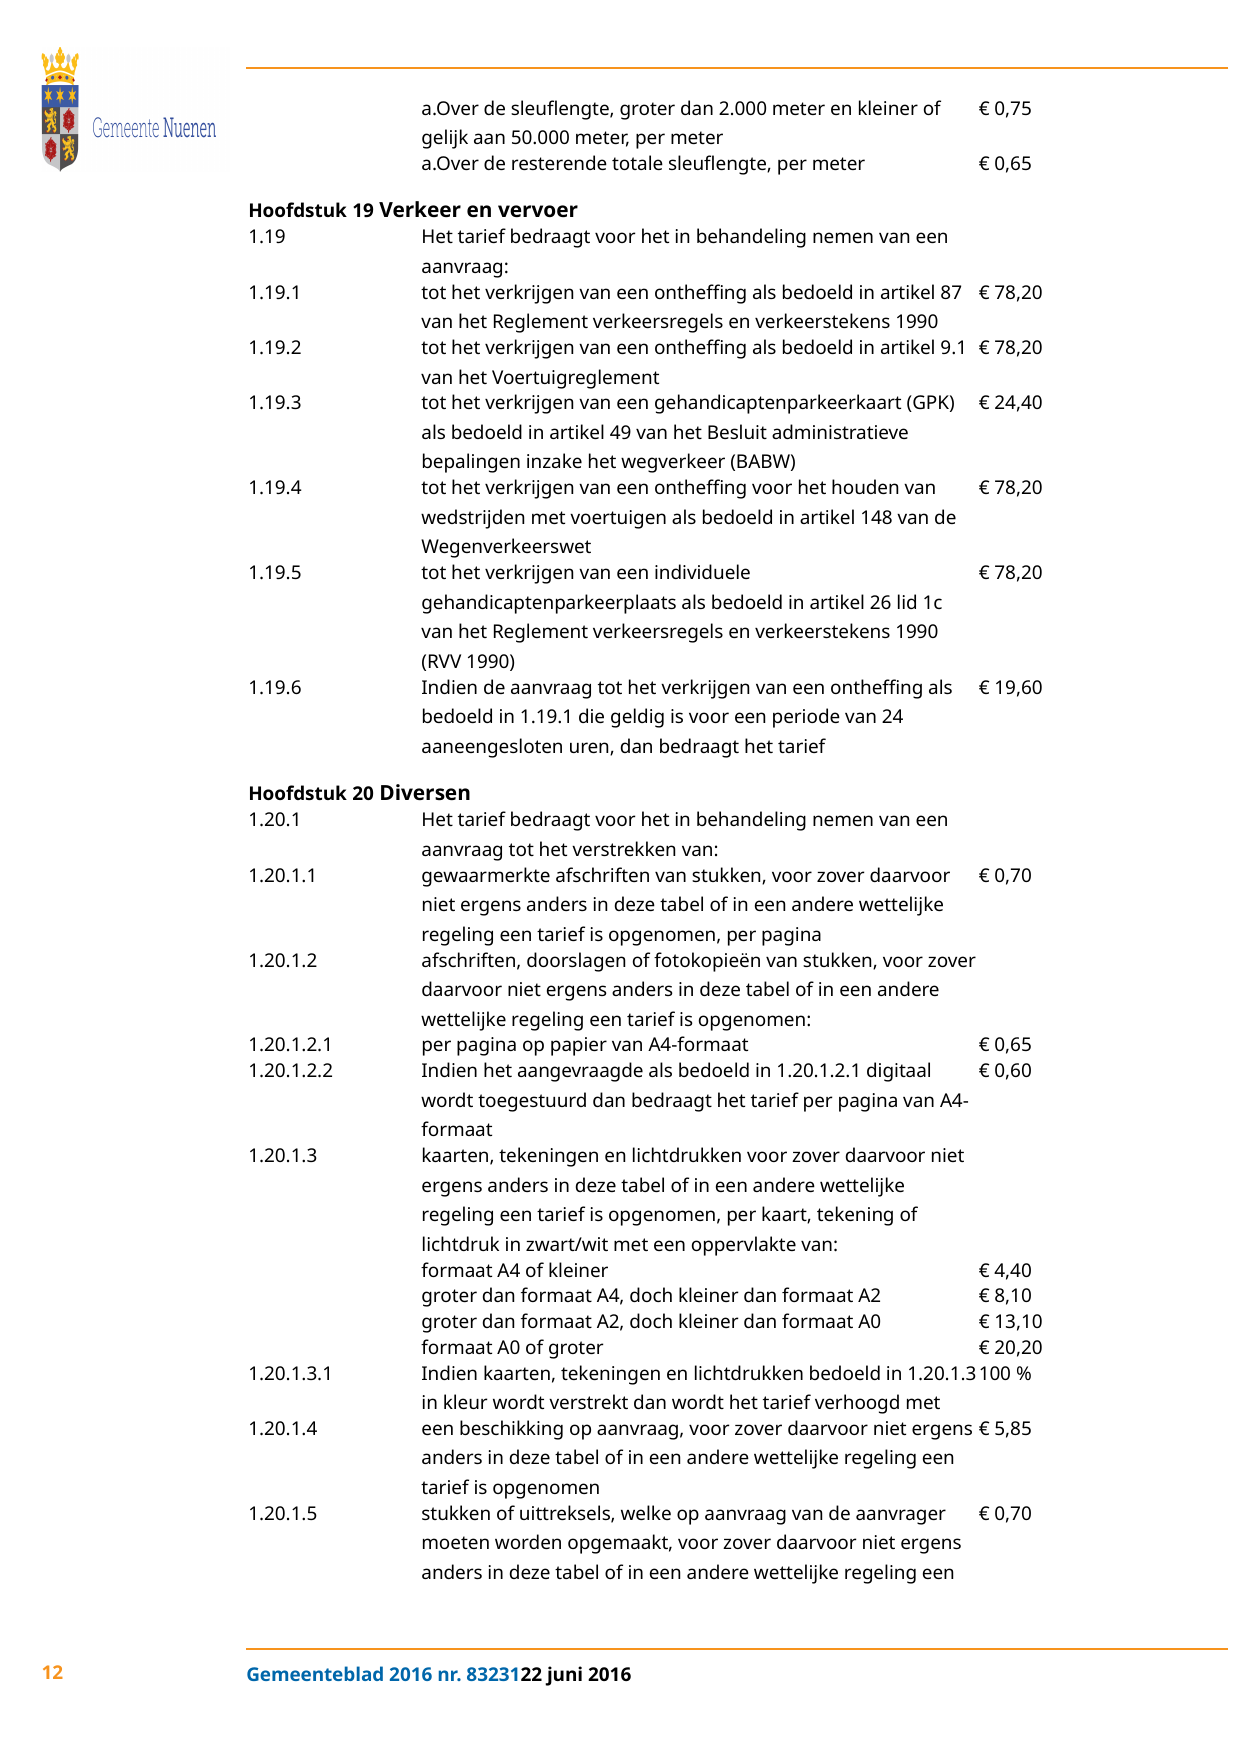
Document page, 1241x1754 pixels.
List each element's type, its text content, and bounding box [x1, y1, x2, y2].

table_cell groter dan formaat A2, doch kleiner dan formaat A0 [421, 1308, 978, 1334]
table_cell [248, 1283, 421, 1308]
table_cell 1.19.6 [248, 674, 421, 759]
table_cell € 0,70 [979, 862, 1152, 947]
table_cell 1.20.1.1 [248, 862, 421, 947]
table_header Het tarief bedraagt voor het in behandeling nemen van een aanvraag: [421, 224, 978, 279]
table_header Het tarief bedraagt voor het in behandeling nemen van een aanvraag tot het verstrekken van: [421, 807, 978, 862]
table_header 1.20.1 [248, 807, 421, 862]
table_cell [979, 1142, 1152, 1257]
table_cell per pagina op papier van A4-formaat [421, 1032, 978, 1057]
table_cell € 78,20 [979, 279, 1152, 334]
table_cell € 4,40 [979, 1257, 1152, 1282]
table_cell 1.20.1.5 [248, 1500, 421, 1585]
table_cell kaarten, tekeningen en lichtdrukken voor zover daarvoor niet ergens anders in deze tabel of in een andere wettelijke regeling een tarief is opgenomen, per kaart, tekening of lichtdruk in zwart/wit met een oppervlakte van: [421, 1142, 978, 1257]
table_cell een beschikking op aanvraag, voor zover daarvoor niet ergens anders in deze tabel of in een andere wettelijke regeling een tarief is opgenomen [421, 1415, 978, 1500]
table_cell € 19,60 [979, 674, 1152, 759]
table_header [979, 224, 1152, 279]
table_header 1.19 [248, 224, 421, 279]
text Hoofdstuk 19 Verkeer en vervoer [248, 195, 1152, 223]
table_cell [248, 150, 421, 176]
table_cell Indien het aangevraagde als bedoeld in 1.20.1.2.1 digitaal wordt toegestuurd dan bedraagt het tarief per pagina van A4-formaat [421, 1058, 978, 1142]
table_cell € 78,20 [979, 334, 1152, 389]
table_cell 1.19.2 [248, 334, 421, 389]
table_cell tot het verkrijgen van een ontheffing voor het houden van wedstrijden met voertuigen als bedoeld in artikel 148 van de Wegenverkeerswet [421, 475, 978, 559]
table_cell € 5,85 [979, 1415, 1152, 1500]
table_header [979, 807, 1152, 862]
table_cell € 0,65 [979, 1032, 1152, 1057]
table_cell € 78,20 [979, 559, 1152, 674]
table_cell 1.20.1.2.1 [248, 1032, 421, 1057]
table_cell tot het verkrijgen van een ontheffing als bedoeld in artikel 87 van het Reglement verkeersregels en verkeerstekens 1990 [421, 279, 978, 334]
table_cell € 0,75 [979, 95, 1152, 150]
table_cell [248, 1334, 421, 1360]
table_cell € 0,60 [979, 1058, 1152, 1142]
table_cell a.Over de sleuflengte, groter dan 2.000 meter en kleiner of gelijk aan 50.000 meter, per meter [421, 95, 978, 150]
table_cell 1.20.1.3 [248, 1142, 421, 1257]
table_cell 1.20.1.2.2 [248, 1058, 421, 1142]
table_cell formaat A0 of groter [421, 1334, 978, 1360]
table_cell 1.19.4 [248, 475, 421, 559]
table_cell 1.20.1.2 [248, 947, 421, 1032]
text Hoofdstuk 20 Diversen [248, 778, 1152, 806]
table_cell [979, 947, 1152, 1032]
table_cell tot het verkrijgen van een gehandicaptenparkeerkaart (GPK) als bedoeld in artikel 49 van het Besluit administratieve bepalingen inzake het wegverkeer (BABW) [421, 390, 978, 474]
table_cell € 13,10 [979, 1308, 1152, 1334]
table_cell 1.19.3 [248, 390, 421, 474]
table_cell 100 % [979, 1360, 1152, 1415]
table_cell 1.19.5 [248, 559, 421, 674]
table_cell € 78,20 [979, 475, 1152, 559]
table_cell Indien kaarten, tekeningen en lichtdrukken bedoeld in 1.20.1.3 in kleur wordt verstrekt dan wordt het tarief verhoogd met [421, 1360, 978, 1415]
table_cell [248, 1257, 421, 1282]
table_cell tot het verkrijgen van een individuele gehandicaptenparkeerplaats als bedoeld in artikel 26 lid 1c van het Reglement verkeersregels en verkeerstekens 1990 (RVV 1990) [421, 559, 978, 674]
table_cell groter dan formaat A4, doch kleiner dan formaat A2 [421, 1283, 978, 1308]
table_cell a.Over de resterende totale sleuflengte, per meter [421, 150, 978, 176]
table_cell formaat A4 of kleiner [421, 1257, 978, 1282]
picture [41, 47, 231, 172]
table_cell € 24,40 [979, 390, 1152, 474]
table_cell € 20,20 [979, 1334, 1152, 1360]
table_cell stukken of uittreksels, welke op aanvraag van de aanvrager moeten worden opgemaakt, voor zover daarvoor niet ergens anders in deze tabel of in een andere wettelijke regeling een [421, 1500, 978, 1585]
table_cell Indien de aanvraag tot het verkrijgen van een ontheffing als bedoeld in 1.19.1 die geldig is voor een periode van 24 aaneengesloten uren, dan bedraagt het tarief [421, 674, 978, 759]
table_cell € 0,70 [979, 1500, 1152, 1585]
table_cell 1.20.1.3.1 [248, 1360, 421, 1415]
table_cell gewaarmerkte afschriften van stukken, voor zover daarvoor niet ergens anders in deze tabel of in een andere wettelijke regeling een tarief is opgenomen, per pagina [421, 862, 978, 947]
table_cell € 0,65 [979, 150, 1152, 176]
table_cell afschriften, doorslagen of fotokopieën van stukken, voor zover daarvoor niet ergens anders in deze tabel of in een andere wettelijke regeling een tarief is opgenomen: [421, 947, 978, 1032]
table_cell [248, 95, 421, 150]
table_cell 1.20.1.4 [248, 1415, 421, 1500]
table_cell tot het verkrijgen van een ontheffing als bedoeld in artikel 9.1 van het Voertuigreglement [421, 334, 978, 389]
table_cell € 8,10 [979, 1283, 1152, 1308]
table_cell 1.19.1 [248, 279, 421, 334]
table_cell [248, 1308, 421, 1334]
